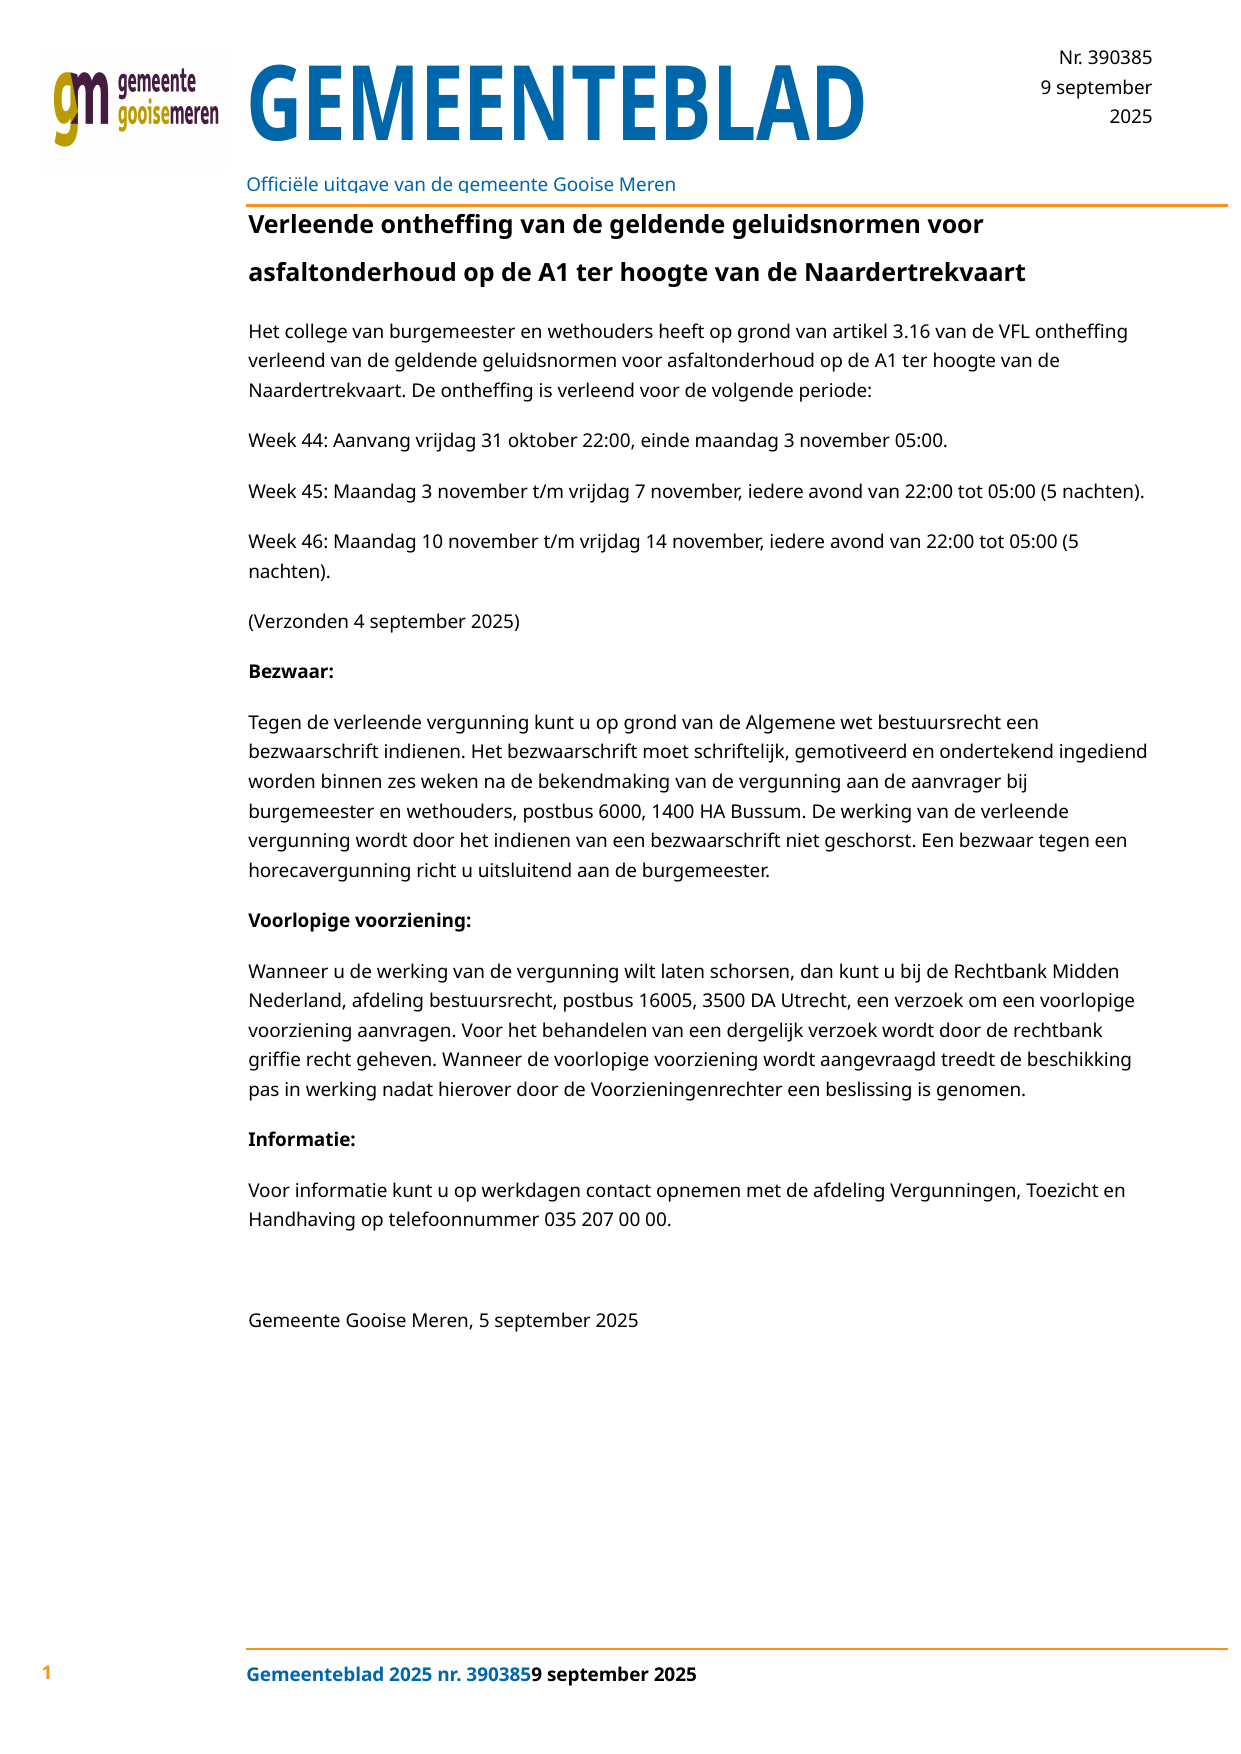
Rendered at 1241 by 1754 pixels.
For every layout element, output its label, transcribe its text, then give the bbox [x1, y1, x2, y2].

text Het college van burgemeester en wethouders heeft op grond van artikel 3.16 van de VFL ontheffing verleend van de geldende geluidsnormen voor asfaltonderhoud op de A1 ter hoogte van de Naardertrekvaart. De ontheffing is verleend voor de volgende periode: [248, 318, 1152, 403]
text Voorlopige voorziening: [248, 907, 1152, 933]
text Informatie: [248, 1127, 1152, 1152]
text Week 46: Maandag 10 november t/m vrijdag 14 november, iedere avond van 22:00 tot 05:00 (5 nachten). [248, 528, 1152, 584]
text Tegen de verleende vergunning kunt u op grond van de Algemene wet bestuursrecht een bezwaarschrift indienen. Het bezwaarschrift moet schriftelijk, gemotiveerd en ondertekend ingediend worden binnen zes weken na de bekendmaking van de vergunning aan de aanvrager bij burgemeester en wethouders, postbus 6000, 1400 HA Bussum. De werking van de verleende vergunning wordt door het indienen van een bezwaarschrift niet geschorst. Een bezwaar tegen een horecavergunning richt u uitsluitend aan de burgemeester. [248, 709, 1152, 883]
text Voor informatie kunt u op werkdagen contact opnemen met de afdeling Vergunningen, Toezicht en Handhaving op telefoonnummer 035 207 00 00. [248, 1177, 1152, 1232]
text Week 45: Maandag 3 november t/m vrijdag 7 november, iedere avond van 22:00 tot 05:00 (5 nachten). [248, 478, 1152, 504]
text (Verzonden 4 september 2025) [248, 608, 1152, 634]
text Bezwaar: [248, 659, 1152, 684]
picture [41, 47, 231, 172]
text Gemeente Gooise Meren, 5 september 2025 [248, 1307, 1152, 1333]
text Week 44: Aanvang vrijdag 31 oktober 22:00, einde maandag 3 november 05:00. [248, 427, 1152, 453]
text Wanneer u de werking van de vergunning wilt laten schorsen, dan kunt u bij de Rechtbank Midden Nederland, afdeling bestuursrecht, postbus 16005, 3500 DA Utrecht, een verzoek om een voorlopige voorziening aanvragen. Voor het behandelen van een dergelijk verzoek wordt door de rechtbank griffie recht geheven. Wanneer de voorlopige voorziening wordt aangevraagd treedt de beschikking pas in werking nadat hierover door de Voorzieningenrechter een beslissing is genomen. [248, 958, 1152, 1102]
text Verleende ontheffing van de geldende geluidsnormen voor asfaltonderhoud op de A1 ter hoogte van de Naardertrekvaart [248, 207, 1152, 288]
